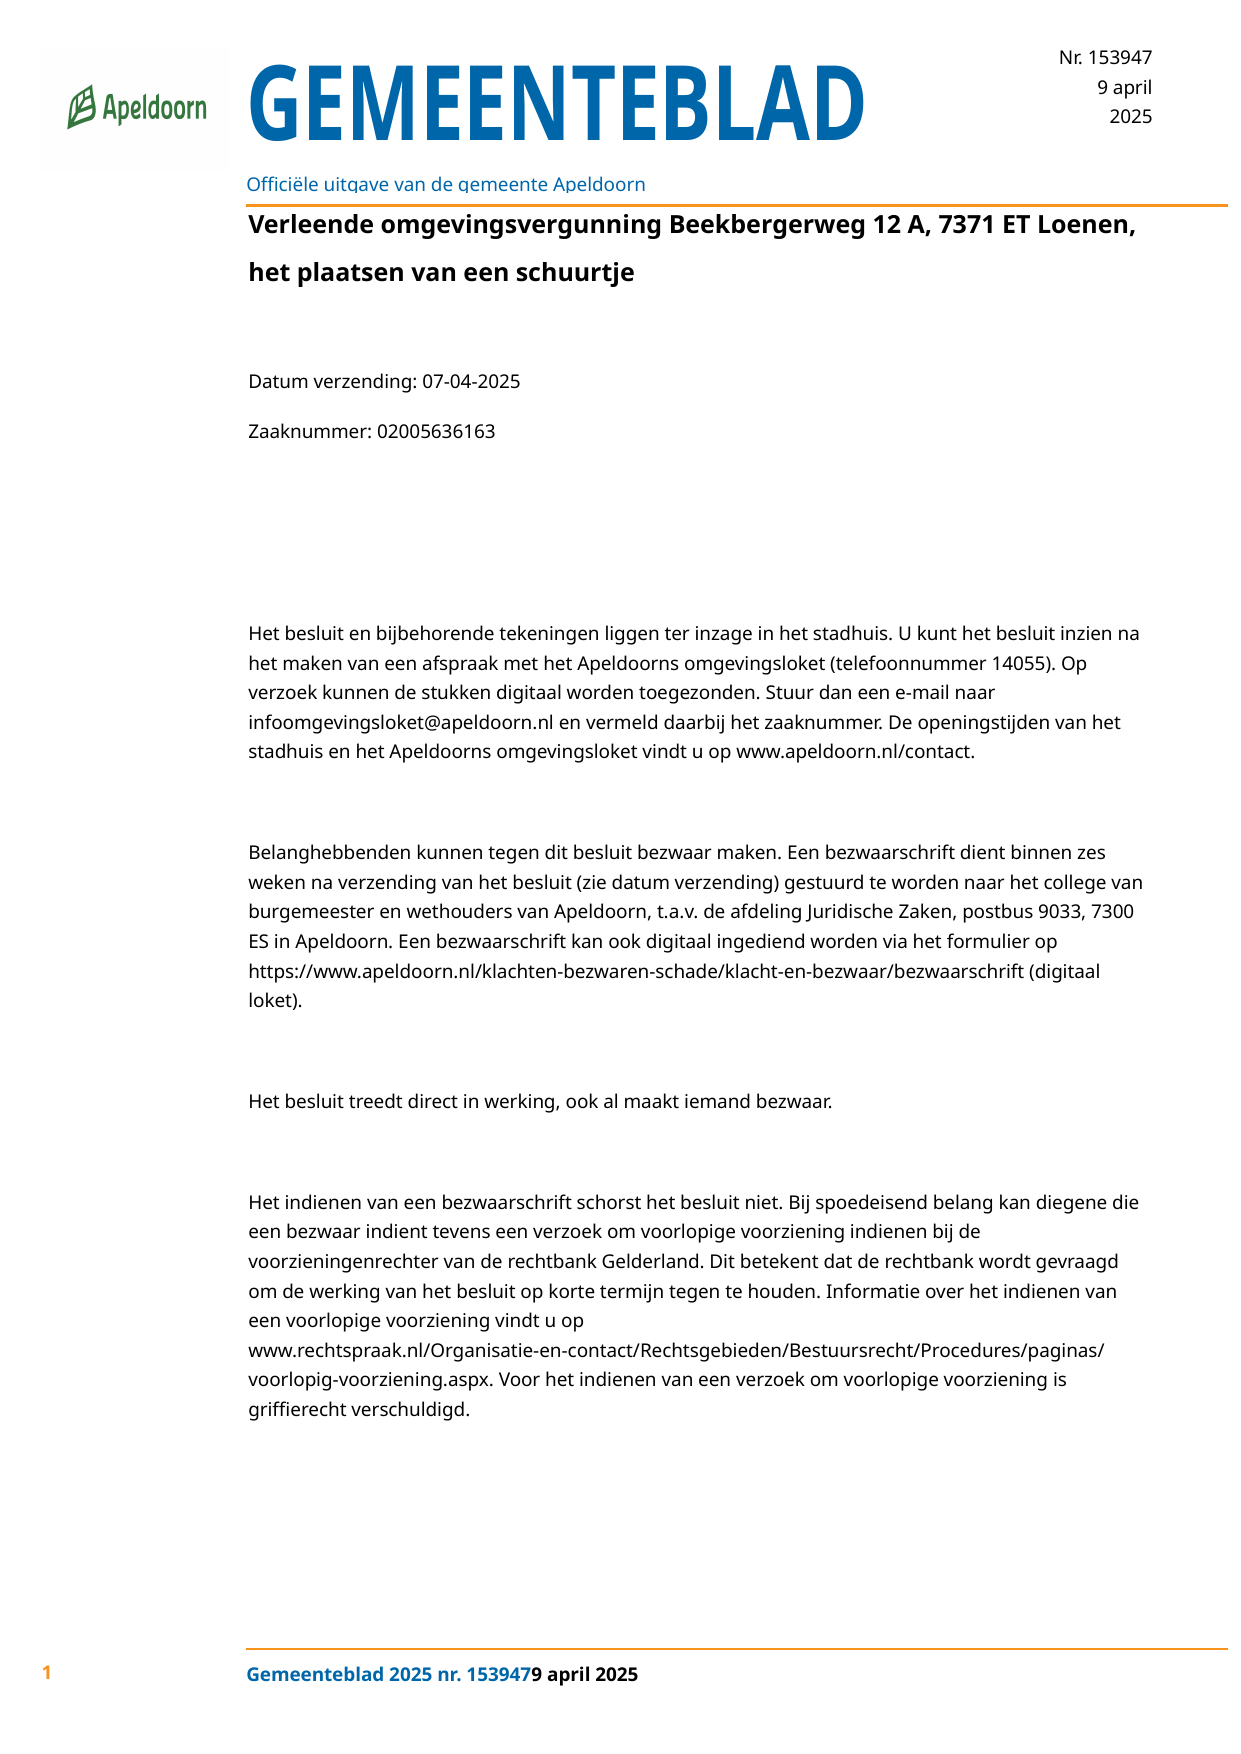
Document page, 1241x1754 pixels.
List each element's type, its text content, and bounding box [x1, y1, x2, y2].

text Het besluit treedt direct in werking, ook al maakt iemand bezwaar. [248, 1088, 1152, 1114]
text Belanghebbenden kunnen tegen dit besluit bezwaar maken. Een bezwaarschrift dient binnen zes weken na verzending van het besluit (zie datum verzending) gestuurd te worden naar het college van burgemeester en wethouders van Apeldoorn, t.a.v. de afdeling Juridische Zaken, postbus 9033, 7300 ES in Apeldoorn. Een bezwaarschrift kan ook digitaal ingediend worden via het formulier op https://www.apeldoorn.nl/klachten-bezwaren-schade/klacht-en-bezwaar/bezwaarschrift (digitaal loket). [248, 839, 1152, 1013]
text Het indienen van een bezwaarschrift schorst het besluit niet. Bij spoedeisend belang kan diegene die een bezwaar indient tevens een verzoek om voorlopige voorziening indienen bij de voorzieningenrechter van de rechtbank Gelderland. Dit betekent dat de rechtbank wordt gevraagd om de werking van het besluit op korte termijn tegen te houden. Informatie over het indienen van een voorlopige voorziening vindt u op www.rechtspraak.nl/Organisatie-en-contact/Rechtsgebieden/Bestuursrecht/Procedures/paginas/voorlopig-voorziening.aspx. Voor het indienen van een verzoek om voorlopige voorziening is griffierecht verschuldigd. [248, 1189, 1152, 1422]
picture [41, 47, 231, 172]
text Zaaknummer: 02005636163 [248, 419, 1152, 444]
text Datum verzending: 07-04-2025 [248, 368, 1152, 394]
text Het besluit en bijbehorende tekeningen liggen ter inzage in het stadhuis. U kunt het besluit inzien na het maken van een afspraak met het Apeldoorns omgevingsloket (telefoonnummer 14055). Op verzoek kunnen de stukken digitaal worden toegezonden. Stuur dan een e-mail naar infoomgevingsloket@apeldoorn.nl en vermeld daarbij het zaaknummer. De openingstijden van het stadhuis en het Apeldoorns omgevingsloket vindt u op www.apeldoorn.nl/contact. [248, 620, 1152, 764]
text Verleende omgevingsvergunning Beekbergerweg 12 A, 7371 ET Loenen, het plaatsen van een schuurtje [248, 207, 1152, 288]
